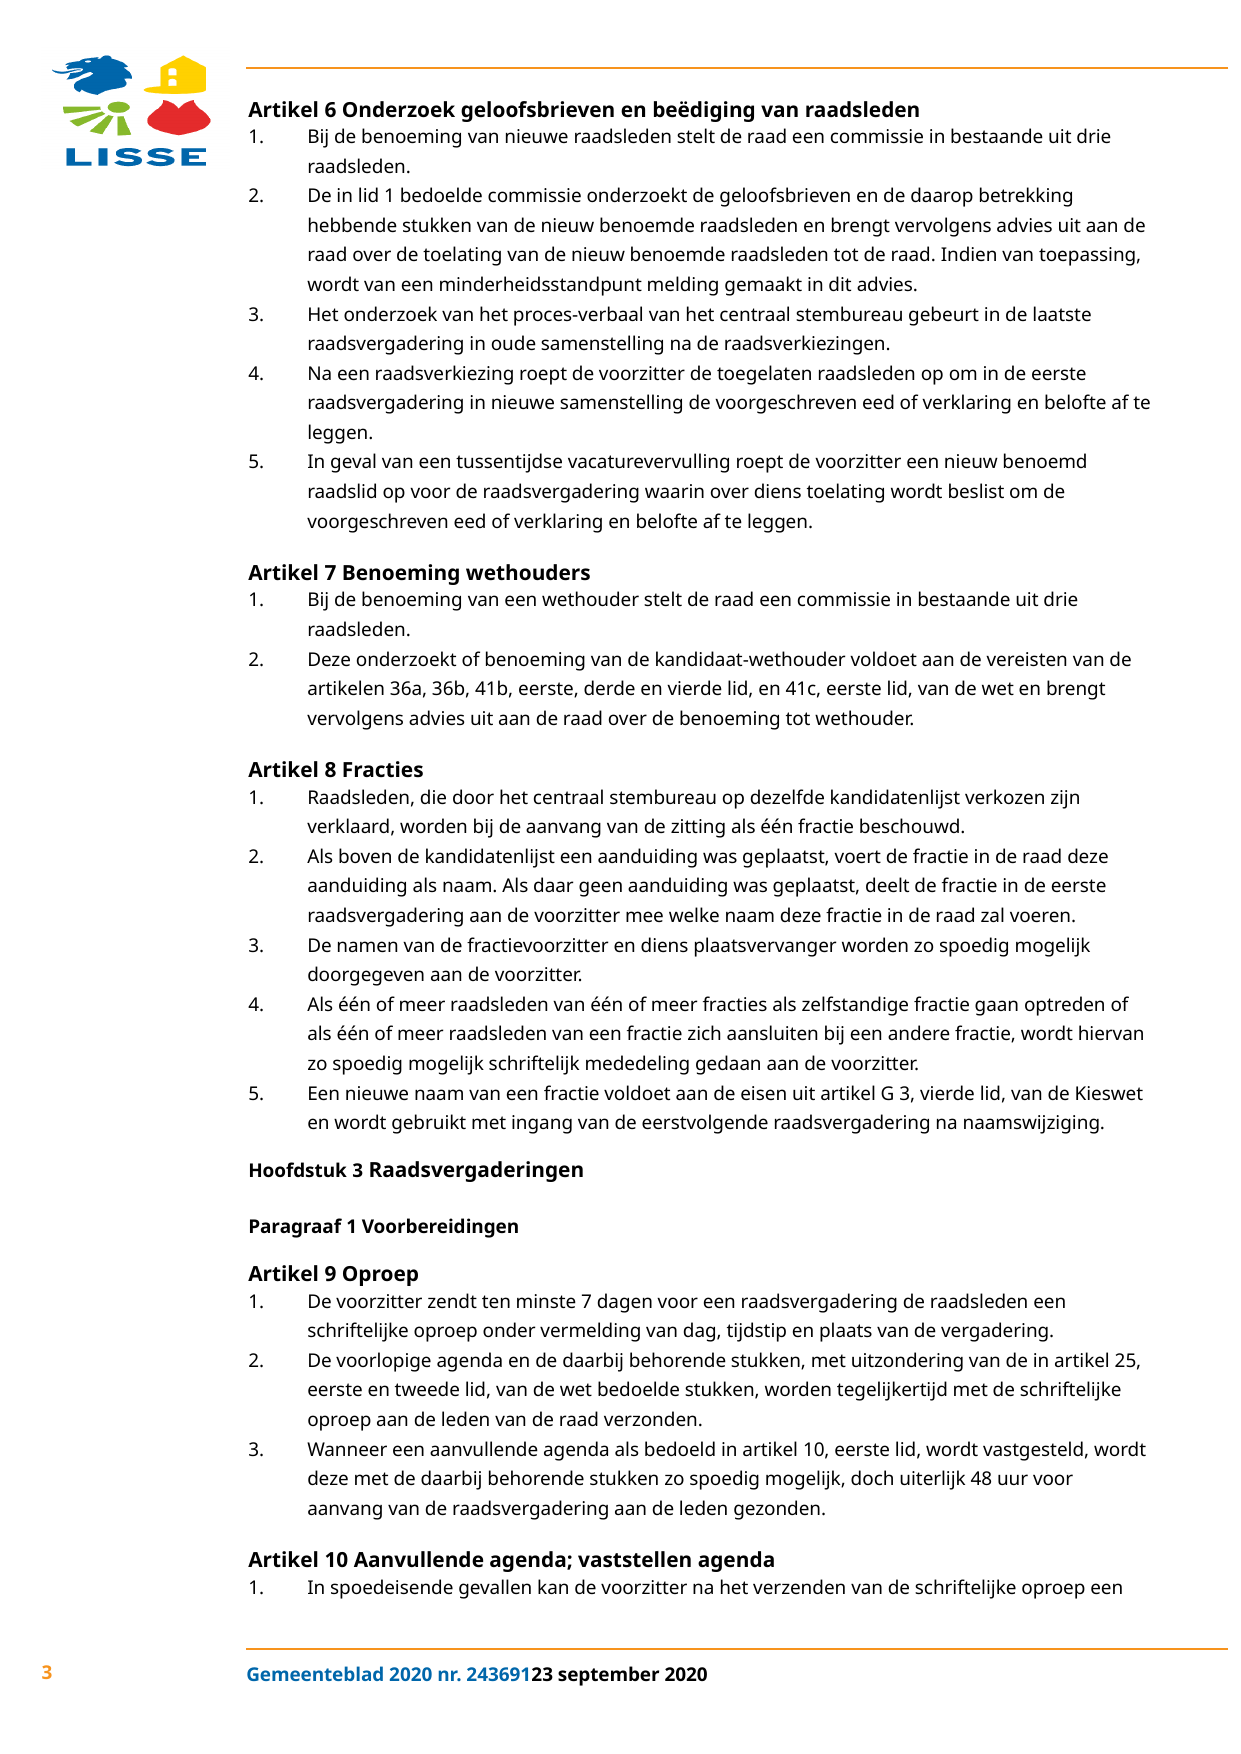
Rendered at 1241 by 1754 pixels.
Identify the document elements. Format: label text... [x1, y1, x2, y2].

list Raadsleden, die door het centraal stembureau op dezelfde kandidatenlijst verkozen zijn verklaard, worden bij de aanvang van de zitting als één fractie beschouwd. [248, 784, 1152, 839]
text Artikel 9 Oproep [248, 1259, 1152, 1288]
list De in lid 1 bedoelde commissie onderzoekt de geloofsbrieven en de daarop betrekking hebbende stukken van de nieuw benoemde raadsleden en brengt vervolgens advies uit aan de raad over de toelating van de nieuw benoemde raadsleden tot de raad. Indien van toepassing, wordt van een minderheidsstandpunt melding gemaakt in dit advies. [248, 182, 1152, 297]
text Artikel 8 Fracties [248, 755, 1152, 784]
list Een nieuwe naam van een fractie voldoet aan de eisen uit artikel G 3, vierde lid, van de Kieswet en wordt gebruikt met ingang van de eerstvolgende raadsvergadering na naamswijziging. [248, 1080, 1152, 1135]
text Artikel 10 Aanvullende agenda; vaststellen agenda [248, 1545, 1152, 1574]
list In spoedeisende gevallen kan de voorzitter na het verzenden van de schriftelijke oproep een [248, 1574, 1152, 1599]
text Artikel 7 Benoeming wethouders [248, 558, 1152, 587]
list Na een raadsverkiezing roept de voorzitter de toegelaten raadsleden op om in de eerste raadsvergadering in nieuwe samenstelling de voorgeschreven eed of verklaring en belofte af te leggen. [248, 360, 1152, 445]
list In geval van een tussentijdse vacaturevervulling roept de voorzitter een nieuw benoemd raadslid op voor de raadsvergadering waarin over diens toelating wordt beslist om de voorgeschreven eed of verklaring en belofte af te leggen. [248, 449, 1152, 533]
list Bij de benoeming van een wethouder stelt de raad een commissie in bestaande uit drie raadsleden. [248, 587, 1152, 642]
list Wanneer een aanvullende agenda als bedoeld in artikel 10, eerste lid, wordt vastgesteld, wordt deze met de daarbij behorende stukken zo spoedig mogelijk, doch uiterlijk 48 uur voor aanvang van de raadsvergadering aan de leden gezonden. [248, 1436, 1152, 1521]
list De namen van de fractievoorzitter en diens plaatsvervanger worden zo spoedig mogelijk doorgegeven aan de voorzitter. [248, 932, 1152, 987]
text Hoofdstuk 3 Raadsvergaderingen [248, 1155, 1152, 1183]
picture [41, 47, 231, 172]
list Deze onderzoekt of benoeming van de kandidaat-wethouder voldoet aan de vereisten van de artikelen 36a, 36b, 41b, eerste, derde en vierde lid, en 41c, eerste lid, van de wet en brengt vervolgens advies uit aan de raad over de benoeming tot wethouder. [248, 646, 1152, 731]
list Bij de benoeming van nieuwe raadsleden stelt de raad een commissie in bestaande uit drie raadsleden. [248, 123, 1152, 178]
list Als boven de kandidatenlijst een aanduiding was geplaatst, voert de fractie in de raad deze aanduiding als naam. Als daar geen aanduiding was geplaatst, deelt de fractie in de eerste raadsvergadering aan de voorzitter mee welke naam deze fractie in de raad zal voeren. [248, 843, 1152, 928]
list Als één of meer raadsleden van één of meer fracties als zelfstandige fractie gaan optreden of als één of meer raadsleden van een fractie zich aansluiten bij een andere fractie, wordt hiervan zo spoedig mogelijk schriftelijk mededeling gedaan aan de voorzitter. [248, 991, 1152, 1076]
text Paragraaf 1 Voorbereidingen [248, 1213, 1152, 1239]
list Het onderzoek van het proces-verbaal van het centraal stembureau gebeurt in de laatste raadsvergadering in oude samenstelling na de raadsverkiezingen. [248, 301, 1152, 356]
text Artikel 6 Onderzoek geloofsbrieven en beëdiging van raadsleden [248, 95, 1152, 123]
list De voorzitter zendt ten minste 7 dagen voor een raadsvergadering de raadsleden een schriftelijke oproep onder vermelding van dag, tijdstip en plaats van de vergadering. [248, 1288, 1152, 1343]
list De voorlopige agenda en de daarbij behorende stukken, met uitzondering van de in artikel 25, eerste en tweede lid, van de wet bedoelde stukken, worden tegelijkertijd met de schriftelijke oproep aan de leden van de raad verzonden. [248, 1347, 1152, 1432]
